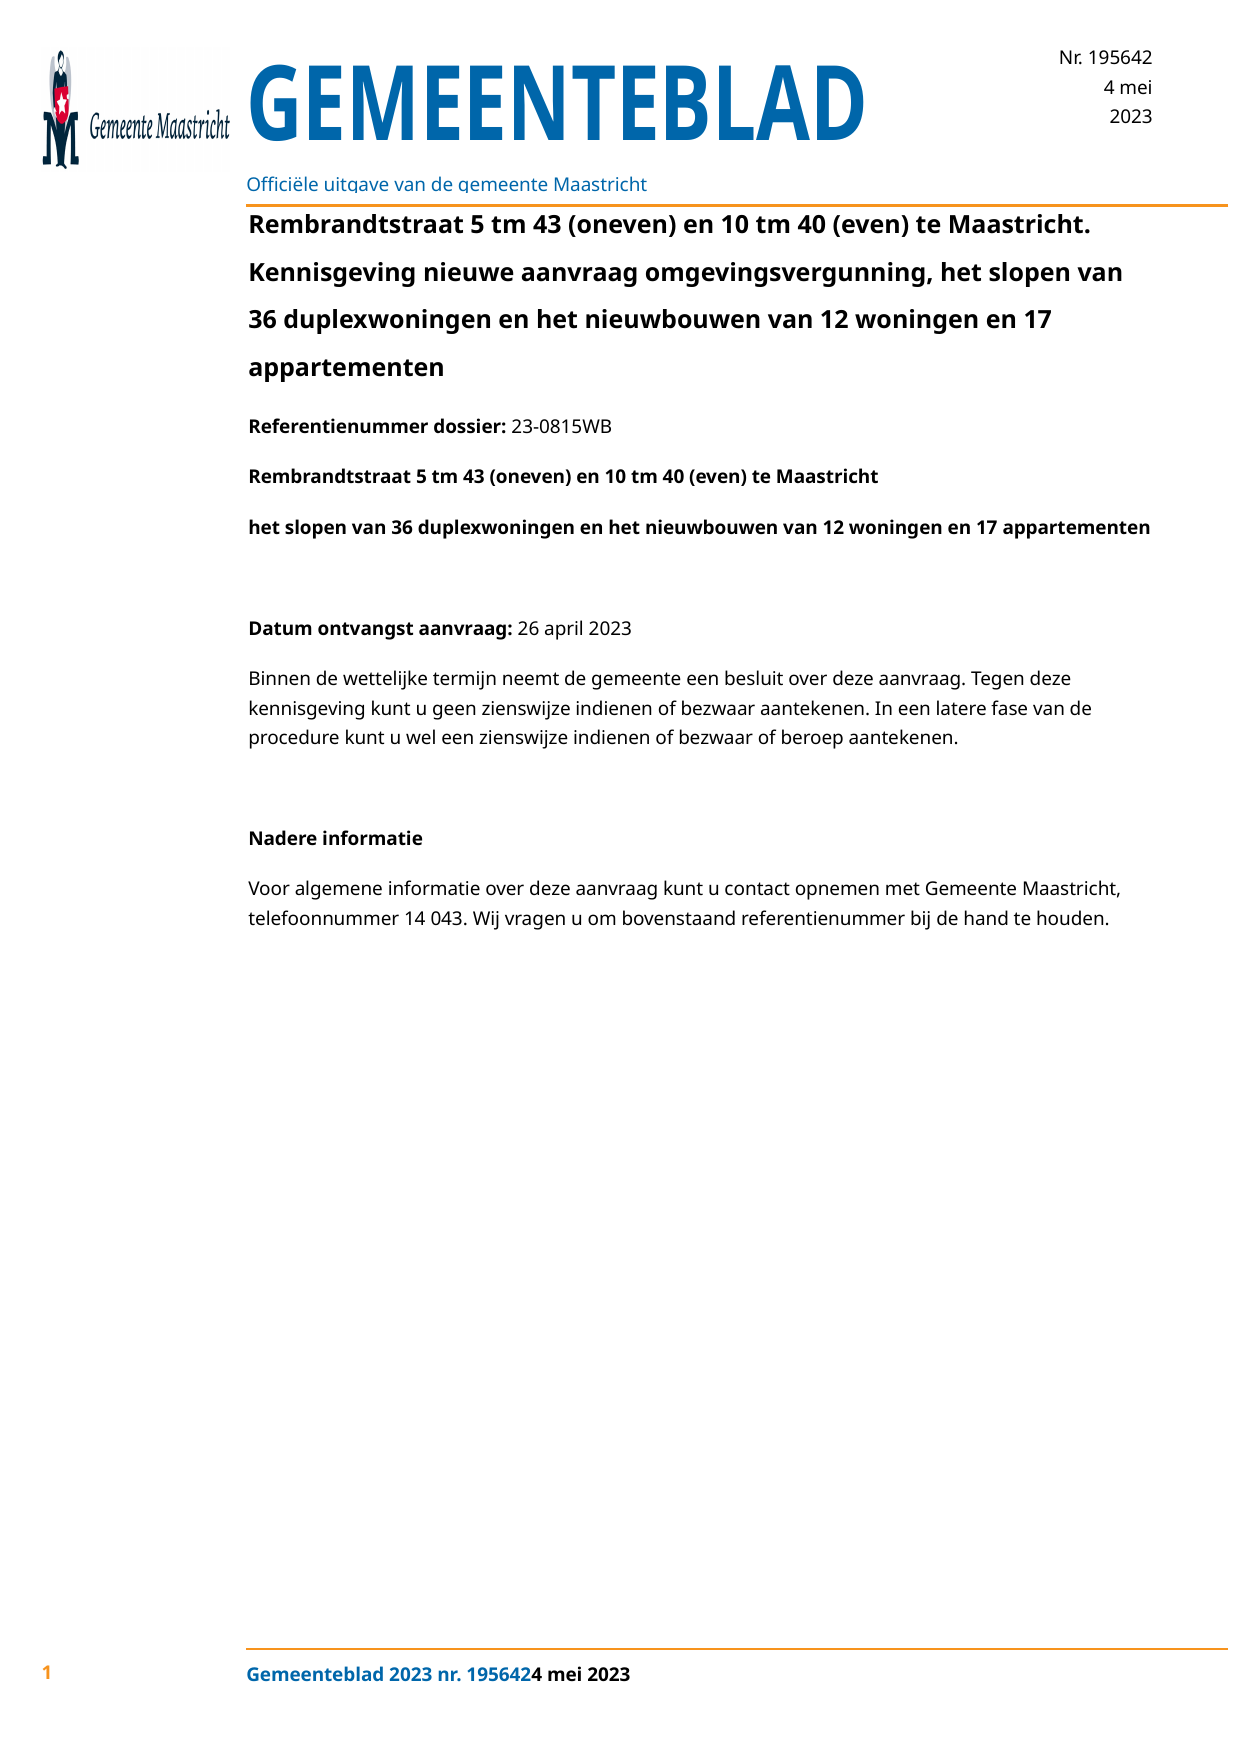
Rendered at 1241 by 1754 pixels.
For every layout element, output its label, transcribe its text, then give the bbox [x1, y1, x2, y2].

text Voor algemene informatie over deze aanvraag kunt u contact opnemen met Gemeente Maastricht, telefoonnummer 14 043. Wij vragen u om bovenstaand referentienummer bij de hand te houden. [248, 876, 1152, 931]
picture [41, 47, 231, 172]
text Rembrandtstraat 5 tm 43 (oneven) en 10 tm 40 (even) te Maastricht. Kennisgeving nieuwe aanvraag omgevingsvergunning, het slopen van 36 duplexwoningen en het nieuwbouwen van 12 woningen en 17 appartementen [248, 207, 1152, 384]
text Referentienummer dossier: 23-0815WB [248, 413, 1152, 439]
text Rembrandtstraat 5 tm 43 (oneven) en 10 tm 40 (even) te Maastricht [248, 463, 1152, 489]
text Binnen de wettelijke termijn neemt de gemeente een besluit over deze aanvraag. Tegen deze kennisgeving kunt u geen zienswijze indienen of bezwaar aantekenen. In een latere fase van de procedure kunt u wel een zienswijze indienen of bezwaar of beroep aantekenen. [248, 665, 1152, 750]
text het slopen van 36 duplexwoningen en het nieuwbouwen van 12 woningen en 17 appartementen [248, 514, 1152, 540]
text Nadere informatie [248, 825, 1152, 851]
text Datum ontvangst aanvraag: 26 april 2023 [248, 615, 1152, 641]
